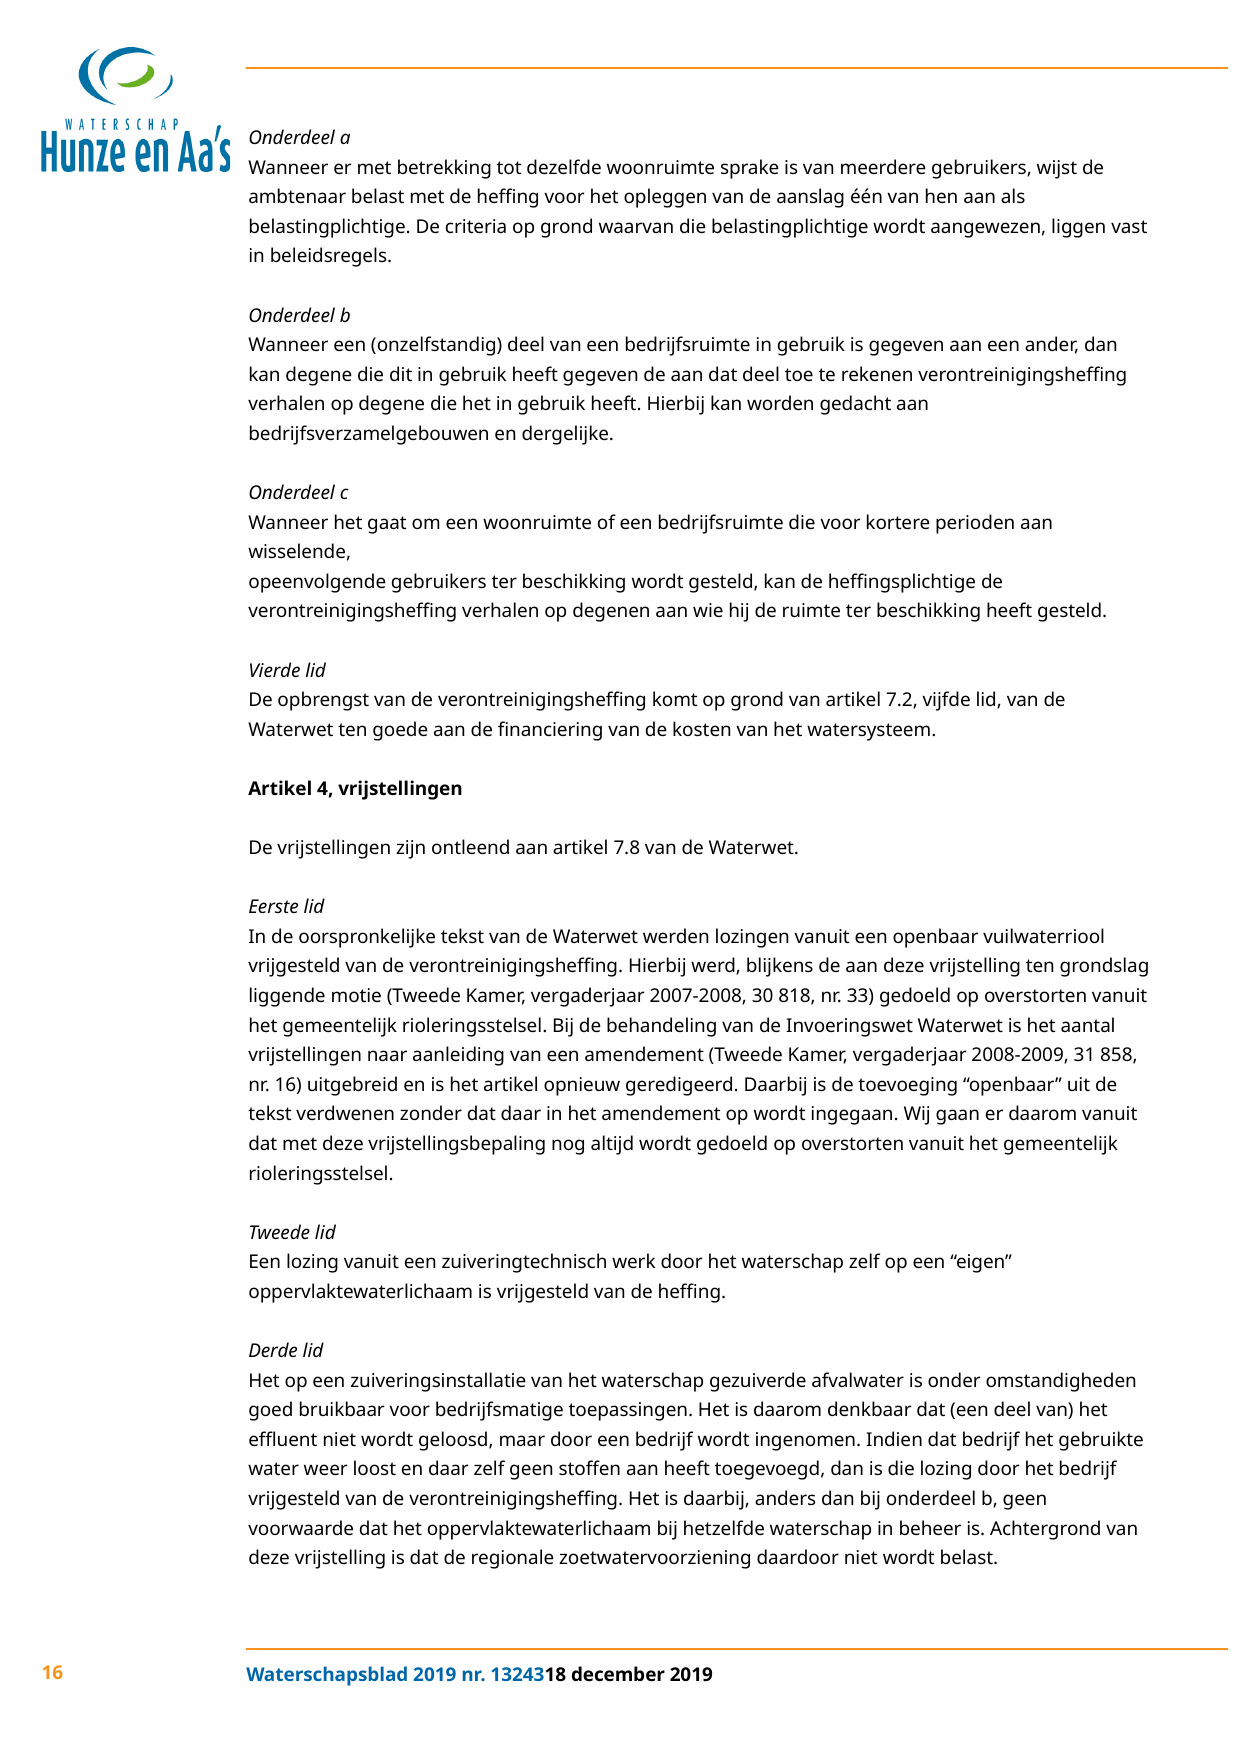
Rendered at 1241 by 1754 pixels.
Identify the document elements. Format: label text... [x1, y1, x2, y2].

text Eerste lid [248, 893, 1152, 919]
text De vrijstellingen zijn ontleend aan artikel 7.8 van de Waterwet. [248, 834, 1152, 860]
picture [41, 47, 231, 172]
text De opbrengst van de verontreinigingsheffing komt op grond van artikel 7.2, vijfde lid, van de Waterwet ten goede aan de financiering van de kosten van het watersysteem. [248, 686, 1152, 742]
picture [226, 145, 231, 156]
text Artikel 4, vrijstellingen [248, 775, 1152, 801]
text Onderdeel a [248, 124, 1152, 150]
text opeenvolgende gebruikers ter beschikking wordt gesteld, kan de heffingsplichtige de verontreinigingsheffing verhalen op degenen aan wie hij de ruimte ter beschikking heeft gesteld. [248, 568, 1152, 623]
text Wanneer het gaat om een woonruimte of een bedrijfsruimte die voor kortere perioden aan wisselende, [248, 509, 1152, 564]
picture [47, 154, 51, 172]
text In de oorspronkelijke tekst van de Waterwet werden lozingen vanuit een openbaar vuilwaterriool vrijgesteld van de verontreinigingsheffing. Hierbij werd, blijkens de aan deze vrijstelling ten grondslag liggende motie (Tweede Kamer, vergaderjaar 2007-2008, 30 818, nr. 33) gedoeld op overstorten vanuit het gemeentelijk rioleringsstelsel. Bij de behandeling van de Invoeringswet Waterwet is het aantal vrijstellingen naar aanleiding van een amendement (Tweede Kamer, vergaderjaar 2008-2009, 31 858, nr. 16) uitgebreid en is het artikel opnieuw geredigeerd. Daarbij is de toevoeging “openbaar” uit de tekst verdwenen zonder dat daar in het amendement op wordt ingegaan. Wij gaan er daarom vanuit dat met deze vrijstellingsbepaling nog altijd wordt gedoeld op overstorten vanuit het gemeentelijk rioleringsstelsel. [248, 923, 1152, 1186]
text oppervlaktewaterlichaam is vrijgesteld van de heffing. [248, 1278, 1152, 1304]
text Het op een zuiveringsinstallatie van het waterschap gezuiverde afvalwater is onder omstandigheden goed bruikbaar voor bedrijfsmatige toepassingen. Het is daarom denkbaar dat (een deel van) het effluent niet wordt geloosd, maar door een bedrijf wordt ingenomen. Indien dat bedrijf het gebruikte water weer loost en daar zelf geen stoffen aan heeft toegevoegd, dan is die lozing door het bedrijf vrijgesteld van de verontreinigingsheffing. Het is daarbij, anders dan bij onderdeel b, geen voorwaarde dat het oppervlaktewaterlichaam bij hetzelfde waterschap in beheer is. Achtergrond van deze vrijstelling is dat de regionale zoetwatervoorziening daardoor niet wordt belast. [248, 1367, 1152, 1570]
text Een lozing vanuit een zuiveringtechnisch werk door het waterschap zelf op een “eigen” [248, 1248, 1152, 1274]
text Wanneer er met betrekking tot dezelfde woonruimte sprake is van meerdere gebruikers, wijst de ambtenaar belast met de heffing voor het opleggen van de aanslag één van hen aan als belastingplichtige. De criteria op grond waarvan die belastingplichtige wordt aangewezen, liggen vast in beleidsregels. [248, 154, 1152, 268]
text Tweede lid [248, 1219, 1152, 1245]
text Derde lid [248, 1337, 1152, 1363]
text Vierde lid [248, 657, 1152, 683]
picture [183, 163, 191, 172]
text Onderdeel c [248, 479, 1152, 505]
text Onderdeel b [248, 302, 1152, 328]
text Wanneer een (onzelfstandig) deel van een bedrijfsruimte in gebruik is gegeven aan een ander, dan kan degene die dit in gebruik heeft gegeven de aan dat deel toe te rekenen verontreinigingsheffing verhalen op degene die het in gebruik heeft. Hierbij kan worden gedacht aan bedrijfsverzamelgebouwen en dergelijke. [248, 331, 1152, 446]
